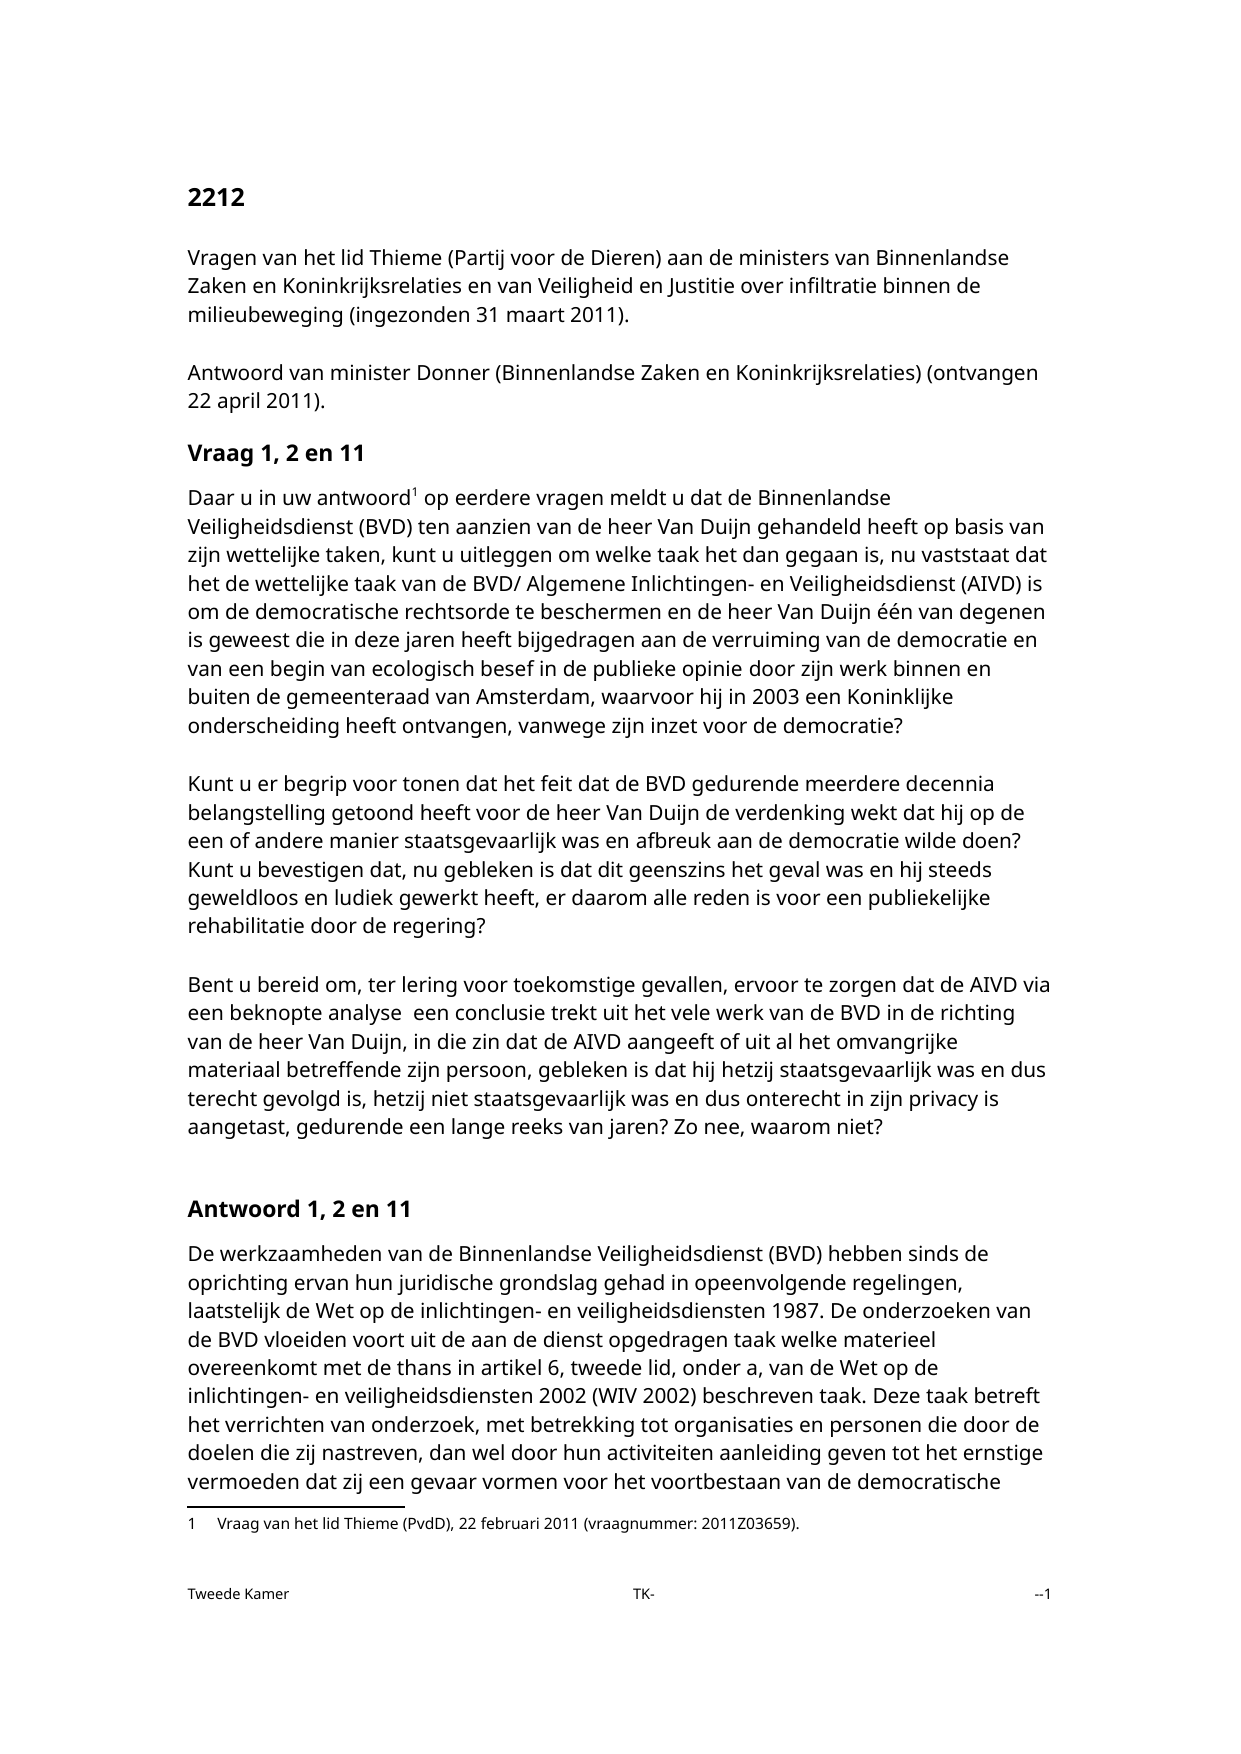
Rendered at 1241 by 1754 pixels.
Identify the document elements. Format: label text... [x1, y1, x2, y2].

subtitle Vraag 1, 2 en 11 [187, 437, 1053, 468]
text Vragen van het lid Thieme (Partij voor de Dieren) aan de ministers van Binnenlandse Zaken en Koninkrijksrelaties en van Veiligheid en Justitie over infiltratie binnen de milieubeweging (ingezonden 31 maart 2011). [187, 243, 1053, 328]
subtitle Antwoord 1, 2 en 11 [187, 1193, 1053, 1224]
text 2212 [187, 179, 1053, 213]
text Antwoord van minister Donner (Binnenlandse Zaken en Koninkrijksrelaties) (ontvangen 22 april 2011). [187, 358, 1053, 415]
text Vraag van het lid Thieme (PvdD), 22 februari 2011 (vraagnummer: 2011Z03659). [187, 1506, 1053, 1534]
text Kunt u er begrip voor tonen dat het feit dat de BVD gedurende meerdere decennia belangstelling getoond heeft voor de heer Van Duijn de verdenking wekt dat hij op de een of andere manier staatsgevaarlijk was en afbreuk aan de democratie wilde doen? Kunt u bevestigen dat, nu gebleken is dat dit geenszins het geval was en hij steeds geweldloos en ludiek gewerkt heeft, er daarom alle reden is voor een publiekelijke rehabilitatie door de regering? [187, 769, 1053, 940]
text Daar u in uw antwoord op eerdere vragen meldt u dat de Binnenlandse Veiligheidsdienst (BVD) ten aanzien van de heer Van Duijn gehandeld heeft op basis van zijn wettelijke taken, kunt u uitleggen om welke taak het dan gegaan is, nu vaststaat dat het de wettelijke taak van de BVD/ Algemene Inlichtingen- en Veiligheidsdienst (AIVD) is om de democratische rechtsorde te beschermen en de heer Van Duijn één van degenen is geweest die in deze jaren heeft bijgedragen aan de verruiming van de democratie en van een begin van ecologisch besef in de publieke opinie door zijn werk binnen en buiten de gemeenteraad van Amsterdam, waarvoor hij in 2003 een Koninklijke onderscheiding heeft ontvangen, vanwege zijn inzet voor de democratie? [187, 483, 1053, 739]
text De werkzaamheden van de Binnenlandse Veiligheidsdienst (BVD) hebben sinds de oprichting ervan hun juridische grondslag gehad in opeenvolgende regelingen, laatstelijk de Wet op de inlichtingen- en veiligheidsdiensten 1987. De onderzoeken van de BVD vloeiden voort uit de aan de dienst opgedragen taak welke materieel overeenkomt met de thans in artikel 6, tweede lid, onder a, van de Wet op de inlichtingen- en veiligheidsdiensten 2002 (WIV 2002) beschreven taak. Deze taak betreft het verrichten van onderzoek, met betrekking tot organisaties en personen die door de doelen die zij nastreven, dan wel door hun activiteiten aanleiding geven tot het ernstige vermoeden dat zij een gevaar vormen voor het voortbestaan van de democratische [187, 1239, 1053, 1495]
text Bent u bereid om, ter lering voor toekomstige gevallen, ervoor te zorgen dat de AIVD via een beknopte analyse een conclusie trekt uit het vele werk van de BVD in de richting van de heer Van Duijn, in die zin dat de AIVD aangeeft of uit al het omvangrijke materiaal betreffende zijn persoon, gebleken is dat hij hetzij staatsgevaarlijk was en dus terecht gevolgd is, hetzij niet staatsgevaarlijk was en dus onterecht in zijn privacy is aangetast, gedurende een lange reeks van jaren? Zo nee, waarom niet? [187, 970, 1053, 1141]
